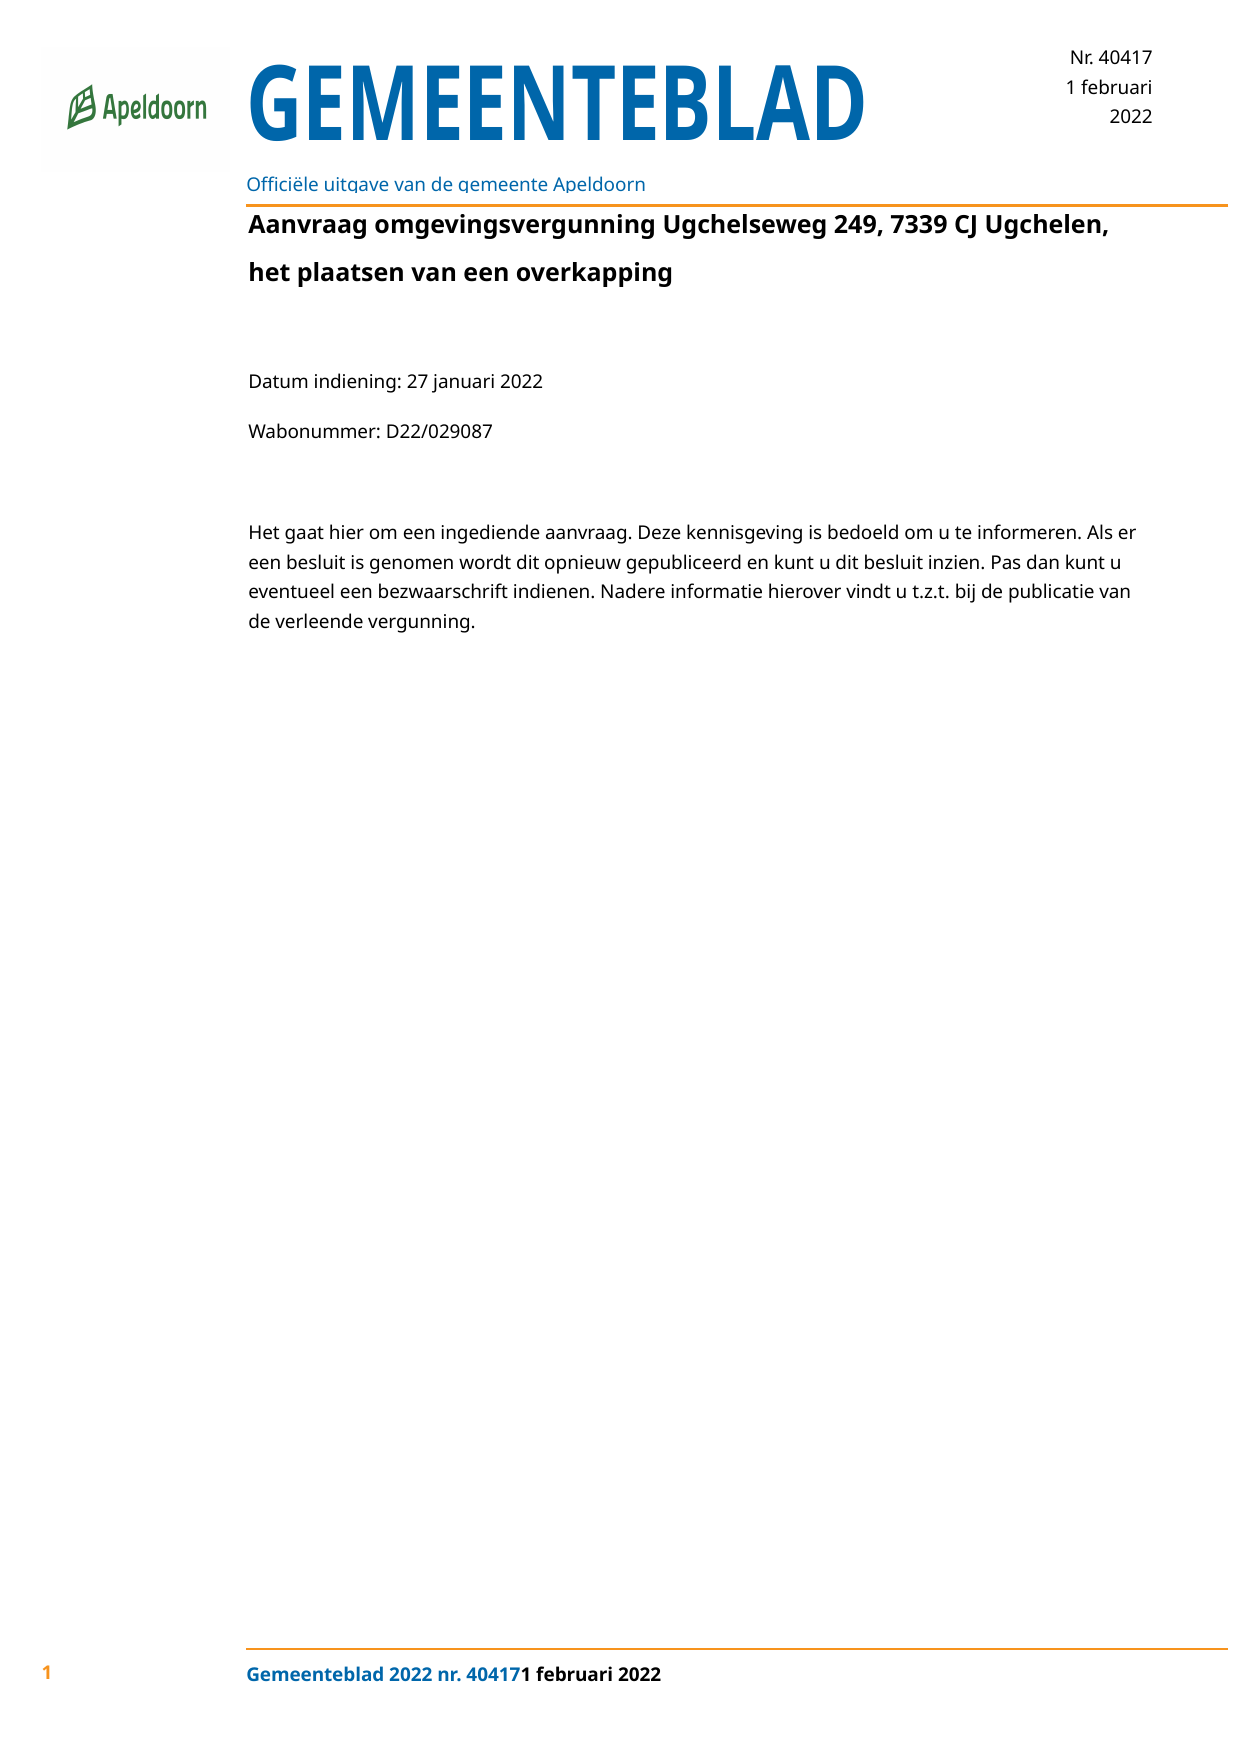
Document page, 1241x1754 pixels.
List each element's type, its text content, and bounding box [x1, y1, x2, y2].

picture [41, 47, 231, 172]
text Datum indiening: 27 januari 2022 [248, 368, 1152, 394]
text Het gaat hier om een ingediende aanvraag. Deze kennisgeving is bedoeld om u te informeren. Als er een besluit is genomen wordt dit opnieuw gepubliceerd en kunt u dit besluit inzien. Pas dan kunt u eventueel een bezwaarschrift indienen. Nadere informatie hierover vindt u t.z.t. bij de publicatie van de verleende vergunning. [248, 519, 1152, 634]
text Wabonummer: D22/029087 [248, 419, 1152, 444]
text Aanvraag omgevingsvergunning Ugchelseweg 249, 7339 CJ Ugchelen, het plaatsen van een overkapping [248, 207, 1152, 288]
